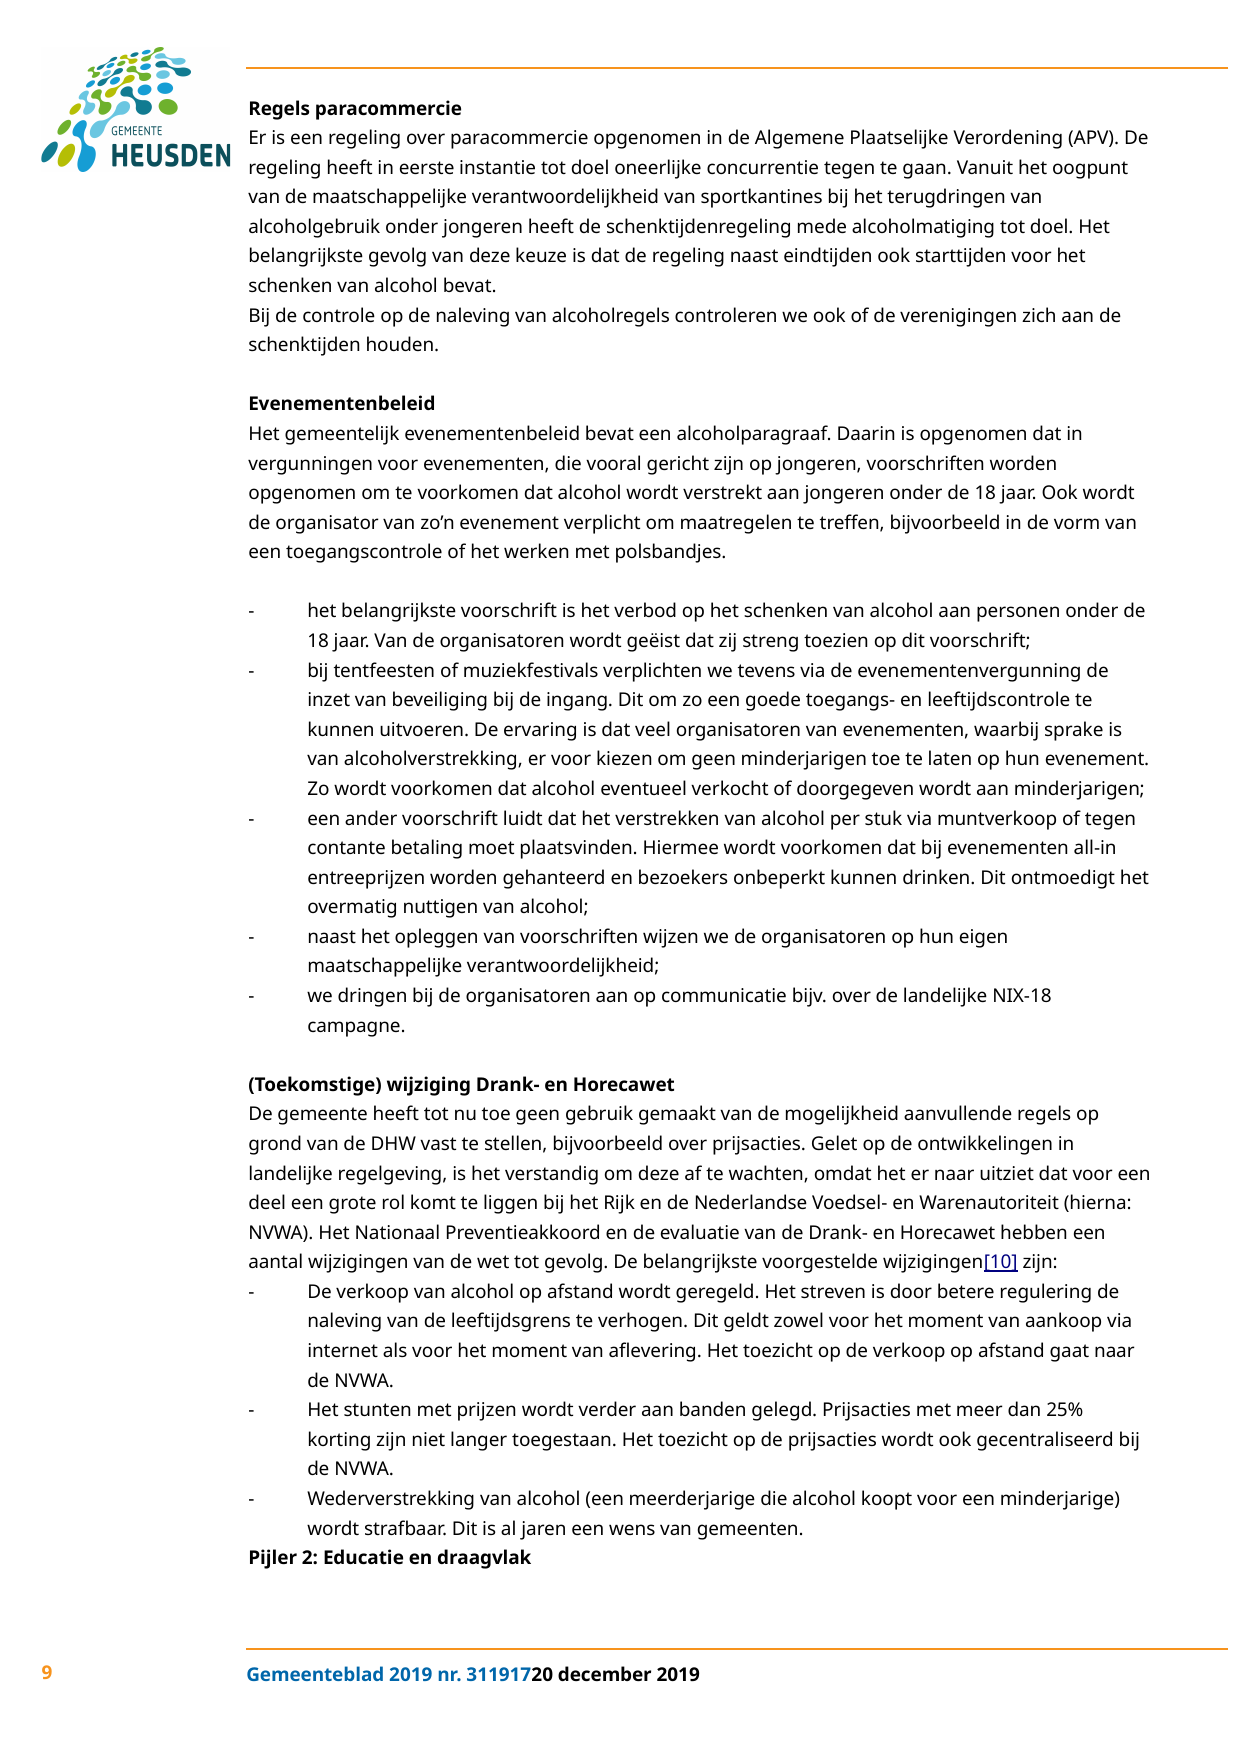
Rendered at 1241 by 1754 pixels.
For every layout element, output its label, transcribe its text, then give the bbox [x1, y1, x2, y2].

text (Toekomstige) wijziging Drank- en Horecawet [248, 1071, 1152, 1097]
text Bij de controle op de naleving van alcoholregels controleren we ook of de verenigingen zich aan de schenktijden houden. [248, 302, 1152, 357]
list De verkoop van alcohol op afstand wordt geregeld. Het streven is door betere regulering de naleving van de leeftijdsgrens te verhogen. Dit geldt zowel voor het moment van aankoop via internet als voor het moment van aflevering. Het toezicht op de verkoop op afstand gaat naar de NVWA. [248, 1278, 1152, 1393]
text Het gemeentelijk evenementenbeleid bevat een alcoholparagraaf. Daarin is opgenomen dat in vergunningen voor evenementen, die vooral gericht zijn op jongeren, voorschriften worden opgenomen om te voorkomen dat alcohol wordt verstrekt aan jongeren onder de 18 jaar. Ook wordt de organisator van zo’n evenement verplicht om maatregelen te treffen, bijvoorbeeld in de vorm van een toegangscontrole of het werken met polsbandjes. [248, 420, 1152, 564]
list bij tentfeesten of muziekfestivals verplichten we tevens via de evenementenvergunning de inzet van beveiliging bij de ingang. Dit om zo een goede toegangs- en leeftijdscontrole te kunnen uitvoeren. De ervaring is dat veel organisatoren van evenementen, waarbij sprake is van alcoholverstrekking, er voor kiezen om geen minderjarigen toe te laten op hun evenement. Zo wordt voorkomen dat alcohol eventueel verkocht of doorgegeven wordt aan minderjarigen; [248, 657, 1152, 801]
text Pijler 2: Educatie en draagvlak [248, 1544, 1152, 1570]
list Het stunten met prijzen wordt verder aan banden gelegd. Prijsacties met meer dan 25% korting zijn niet langer toegestaan. Het toezicht op de prijsacties wordt ook gecentraliseerd bij de NVWA. [248, 1396, 1152, 1481]
text Evenementenbeleid [248, 391, 1152, 416]
list naast het opleggen van voorschriften wijzen we de organisatoren op hun eigen maatschappelijke verantwoordelijkheid; [248, 923, 1152, 978]
text Regels paracommercie [248, 95, 1152, 121]
list het belangrijkste voorschrift is het verbod op het schenken van alcohol aan personen onder de 18 jaar. Van de organisatoren wordt geëist dat zij streng toezien op dit voorschrift; [248, 598, 1152, 653]
list een ander voorschrift luidt dat het verstrekken van alcohol per stuk via muntverkoop of tegen contante betaling moet plaatsvinden. Hiermee wordt voorkomen dat bij evenementen all-in entreeprijzen worden gehanteerd en bezoekers onbeperkt kunnen drinken. Dit ontmoedigt het overmatig nuttigen van alcohol; [248, 805, 1152, 919]
text De gemeente heeft tot nu toe geen gebruik gemaakt van de mogelijkheid aanvullende regels op grond van de DHW vast te stellen, bijvoorbeeld over prijsacties. Gelet op de ontwikkelingen in landelijke regelgeving, is het verstandig om deze af te wachten, omdat het er naar uitziet dat voor een deel een grote rol komt te liggen bij het Rijk en de Nederlandse Voedsel- en Warenautoriteit (hierna: NVWA). Het Nationaal Preventieakkoord en de evaluatie van de Drank- en Horecawet hebben een aantal wijzigingen van de wet tot gevolg. De belangrijkste voorgestelde wijzigingen[10] zijn: [248, 1101, 1152, 1274]
list Wederverstrekking van alcohol (een meerderjarige die alcohol koopt voor een minderjarige) wordt strafbaar. Dit is al jaren een wens van gemeenten. [248, 1485, 1152, 1541]
list we dringen bij de organisatoren aan op communicatie bijv. over de landelijke NIX-18 campagne. [248, 982, 1152, 1038]
text Er is een regeling over paracommercie opgenomen in de Algemene Plaatselijke Verordening (APV). De regeling heeft in eerste instantie tot doel oneerlijke concurrentie tegen te gaan. Vanuit het oogpunt van de maatschappelijke verantwoordelijkheid van sportkantines bij het terugdringen van alcoholgebruik onder jongeren heeft de schenktijdenregeling mede alcoholmatiging tot doel. Het belangrijkste gevolg van deze keuze is dat de regeling naast eindtijden ook starttijden voor het schenken van alcohol bevat. [248, 124, 1152, 298]
picture [41, 47, 231, 172]
